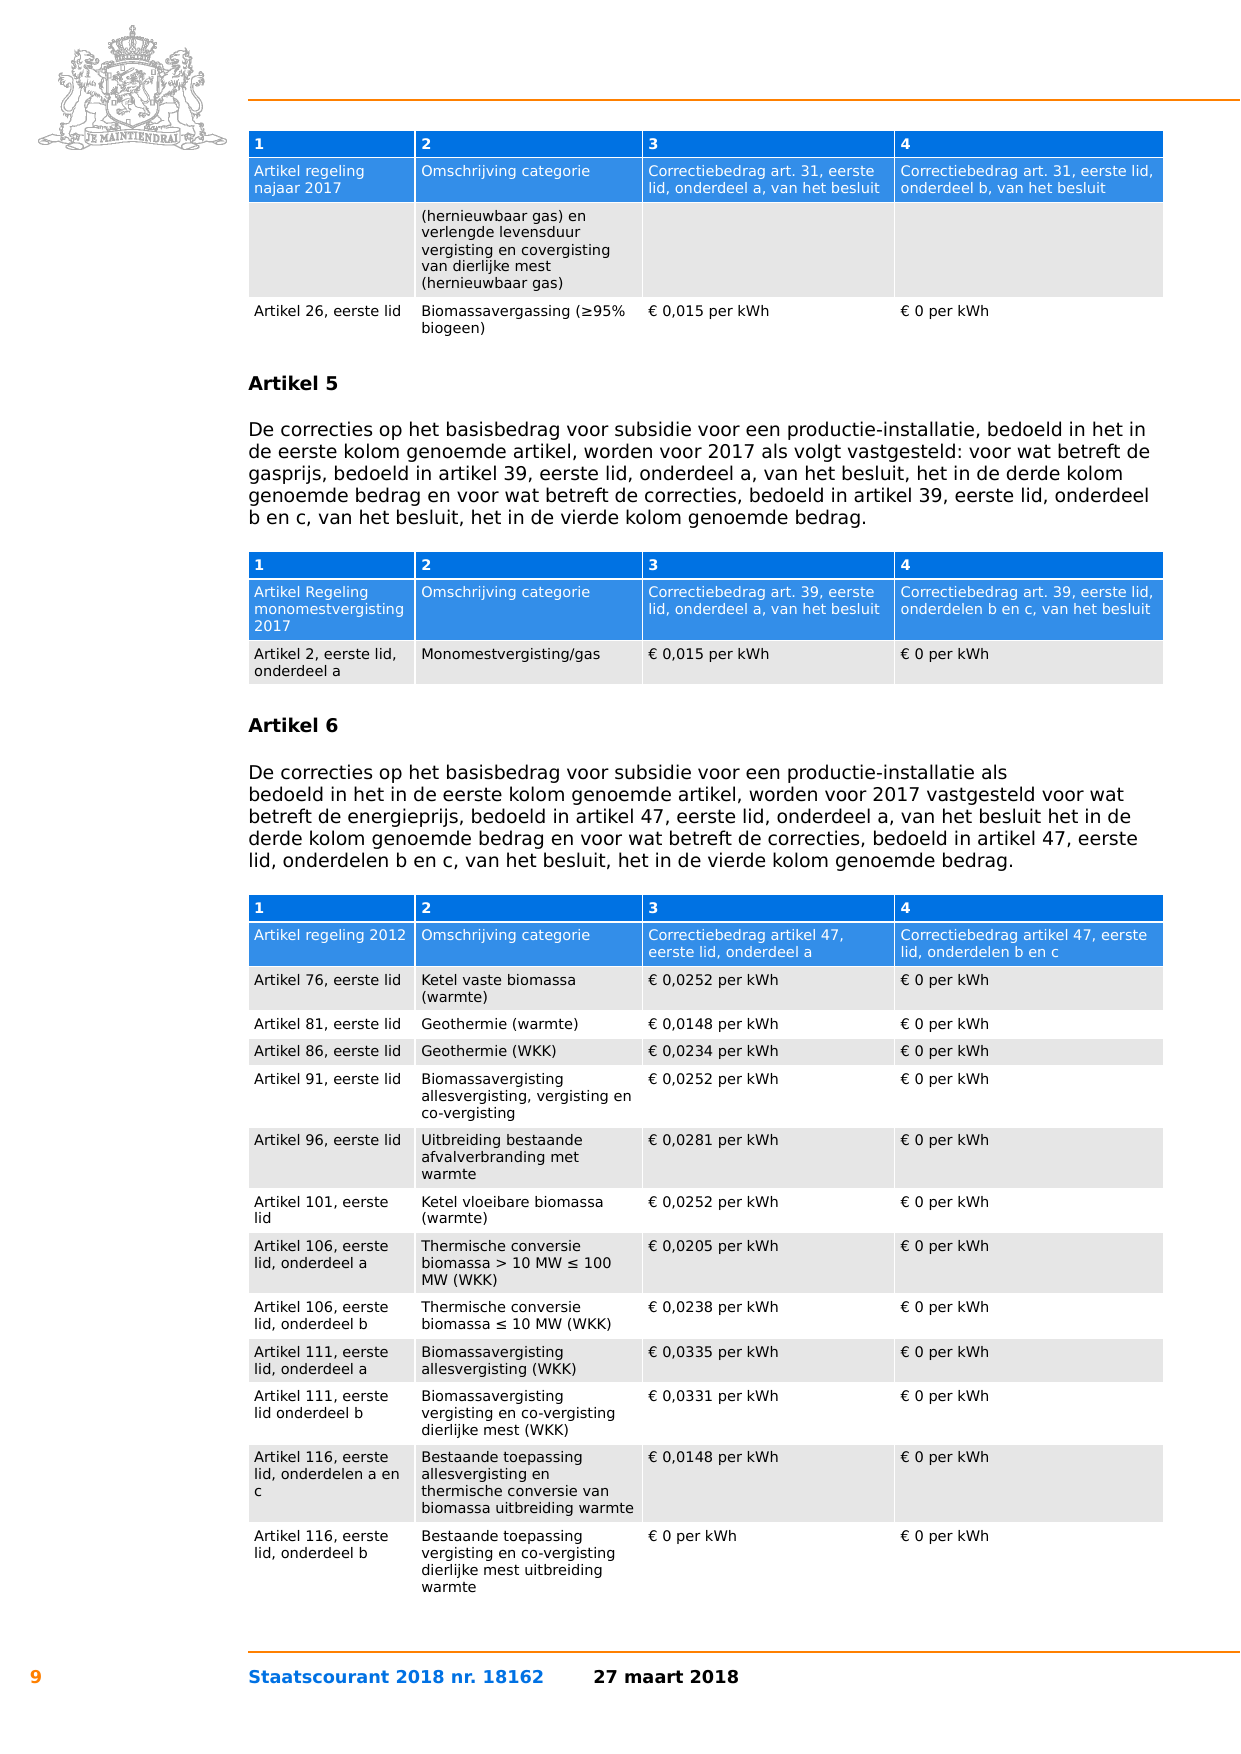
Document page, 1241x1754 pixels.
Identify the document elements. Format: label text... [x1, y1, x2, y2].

table_cell € 0 per kWh [895, 1128, 1163, 1188]
table_cell Artikel 111, eerste lid onderdeel b [249, 1383, 414, 1443]
table_cell € 0 per kWh [895, 1339, 1163, 1382]
table_header 2 [416, 131, 642, 157]
table_cell € 0,0205 per kWh [643, 1233, 894, 1293]
table_header 4 [895, 131, 1163, 157]
table_cell Artikel 26, eerste lid [249, 298, 414, 341]
table_cell € 0 per kWh [895, 1011, 1163, 1038]
table_cell € 0 per kWh [895, 1445, 1163, 1522]
picture [38, 25, 227, 150]
table_cell € 0 per kWh [895, 1295, 1163, 1338]
table_cell Biomassavergisting vergisting en co-vergisting dierlijke mest (WKK) [416, 1383, 642, 1443]
table_cell Artikel 2, eerste lid, onderdeel a [249, 641, 414, 684]
table_cell Thermische conversie biomassa > 10 MW ≤ 100 MW (WKK) [416, 1233, 642, 1293]
table_cell € 0 per kWh [895, 1523, 1163, 1600]
table_cell € 0 per kWh [895, 1189, 1163, 1232]
table_cell Correctiebedrag artikel 47, eerste lid, onderdelen b en c [895, 923, 1163, 966]
table_cell € 0,0281 per kWh [643, 1128, 894, 1188]
table_cell € 0,0148 per kWh [643, 1011, 894, 1038]
table_cell € 0 per kWh [895, 1383, 1163, 1443]
table_cell € 0,015 per kWh [643, 641, 894, 684]
table_cell [895, 203, 1163, 297]
text bedoeld in het in de eerste kolom genoemde artikel, worden voor 2017 vastgesteld voor wat betreft de energieprijs, bedoeld in artikel 47, eerste lid, onderdeel a, van het besluit het in de derde kolom genoemde bedrag en voor wat betreft de correcties, bedoeld in artikel 47, eerste lid, onderdelen b en c, van het besluit, het in de vierde kolom genoemde bedrag. [248, 784, 1163, 872]
table_header 3 [643, 552, 894, 578]
table_cell Artikel 106, eerste lid, onderdeel b [249, 1295, 414, 1338]
table_cell Omschrijving categorie [416, 580, 642, 640]
table_cell € 0 per kWh [643, 1523, 894, 1600]
table_cell Omschrijving categorie [416, 923, 642, 966]
table_cell € 0 per kWh [895, 1233, 1163, 1293]
table_cell Ketel vaste biomassa (warmte) [416, 967, 642, 1010]
table_cell € 0 per kWh [895, 1066, 1163, 1126]
table_cell Artikel 91, eerste lid [249, 1066, 414, 1126]
subtitle Artikel 6 [248, 715, 1163, 737]
table_header 3 [643, 131, 894, 157]
table_cell Bestaande toepassing vergisting en co-vergisting dierlijke mest uitbreiding warmte [416, 1523, 642, 1600]
table_cell Artikel 116, eerste lid, onderdeel b [249, 1523, 414, 1600]
table_cell Artikel Regeling monomestvergisting 2017 [249, 580, 414, 640]
table_header 2 [416, 895, 642, 921]
table_cell Artikel 106, eerste lid, onderdeel a [249, 1233, 414, 1293]
table_cell € 0,0234 per kWh [643, 1039, 894, 1065]
table_cell Monomestvergisting/gas [416, 641, 642, 684]
table_header 1 [249, 131, 414, 157]
table_cell € 0,0148 per kWh [643, 1445, 894, 1522]
table_cell Artikel regeling najaar 2017 [249, 158, 414, 202]
table_cell € 0,0335 per kWh [643, 1339, 894, 1382]
table_cell Correctiebedrag art. 39, eerste lid, onderdeel a, van het besluit [643, 580, 894, 640]
table_cell Artikel 101, eerste lid [249, 1189, 414, 1232]
table_cell Artikel 111, eerste lid, onderdeel a [249, 1339, 414, 1382]
table_cell € 0,0252 per kWh [643, 1066, 894, 1126]
table_cell Geothermie (WKK) [416, 1039, 642, 1065]
table_cell Artikel 81, eerste lid [249, 1011, 414, 1038]
table_cell € 0,015 per kWh [643, 298, 894, 341]
table_cell € 0 per kWh [895, 967, 1163, 1010]
table_cell Geothermie (warmte) [416, 1011, 642, 1038]
table_cell Artikel 116, eerste lid, onderdelen a en c [249, 1445, 414, 1522]
table_cell Uitbreiding bestaande afvalverbranding met warmte [416, 1128, 642, 1188]
table_cell € 0 per kWh [895, 1039, 1163, 1065]
table_cell (hernieuwbaar gas) en verlengde levensduur vergisting en covergisting van dierlijke mest (hernieuwbaar gas) [416, 203, 642, 297]
table_header 1 [249, 552, 414, 578]
table_cell Thermische conversie biomassa ≤ 10 MW (WKK) [416, 1295, 642, 1338]
table_cell Omschrijving categorie [416, 158, 642, 202]
table_cell Ketel vloeibare biomassa (warmte) [416, 1189, 642, 1232]
table_cell € 0,0238 per kWh [643, 1295, 894, 1338]
table_cell € 0,0252 per kWh [643, 967, 894, 1010]
table_cell [643, 203, 894, 297]
table_cell Biomassavergisting allesvergisting, vergisting en co-vergisting [416, 1066, 642, 1126]
table_cell Biomassavergisting allesvergisting (WKK) [416, 1339, 642, 1382]
table_cell [249, 203, 414, 297]
table_cell Correctiebedrag art. 31, eerste lid, onderdeel a, van het besluit [643, 158, 894, 202]
table_header 2 [416, 552, 642, 578]
table_cell € 0,0331 per kWh [643, 1383, 894, 1443]
subtitle Artikel 5 [248, 372, 1163, 394]
table_header 1 [249, 895, 414, 921]
text De correcties op het basisbedrag voor subsidie voor een productie-installatie als [248, 762, 1163, 784]
table_cell Correctiebedrag artikel 47, eerste lid, onderdeel a [643, 923, 894, 966]
table_cell € 0 per kWh [895, 298, 1163, 341]
table_cell Correctiebedrag art. 39, eerste lid, onderdelen b en c, van het besluit [895, 580, 1163, 640]
table_cell Artikel 96, eerste lid [249, 1128, 414, 1188]
table_cell Biomassavergassing (≥95% biogeen) [416, 298, 642, 341]
table_cell Artikel 86, eerste lid [249, 1039, 414, 1065]
text De correcties op het basisbedrag voor subsidie voor een productie-installatie, bedoeld in het in de eerste kolom genoemde artikel, worden voor 2017 als volgt vastgesteld: voor wat betreft de gasprijs, bedoeld in artikel 39, eerste lid, onderdeel a, van het besluit, het in de derde kolom genoemde bedrag en voor wat betreft de correcties, bedoeld in artikel 39, eerste lid, onderdeel b en c, van het besluit, het in de vierde kolom genoemde bedrag. [248, 419, 1163, 529]
table_header 4 [895, 552, 1163, 578]
table_cell Artikel 76, eerste lid [249, 967, 414, 1010]
table_cell € 0 per kWh [895, 641, 1163, 684]
table_cell Artikel regeling 2012 [249, 923, 414, 966]
table_header 4 [895, 895, 1163, 921]
table_cell € 0,0252 per kWh [643, 1189, 894, 1232]
table_cell Correctiebedrag art. 31, eerste lid, onderdeel b, van het besluit [895, 158, 1163, 202]
table_cell Bestaande toepassing allesvergisting en thermische conversie van biomassa uitbreiding warmte [416, 1445, 642, 1522]
table_header 3 [643, 895, 894, 921]
